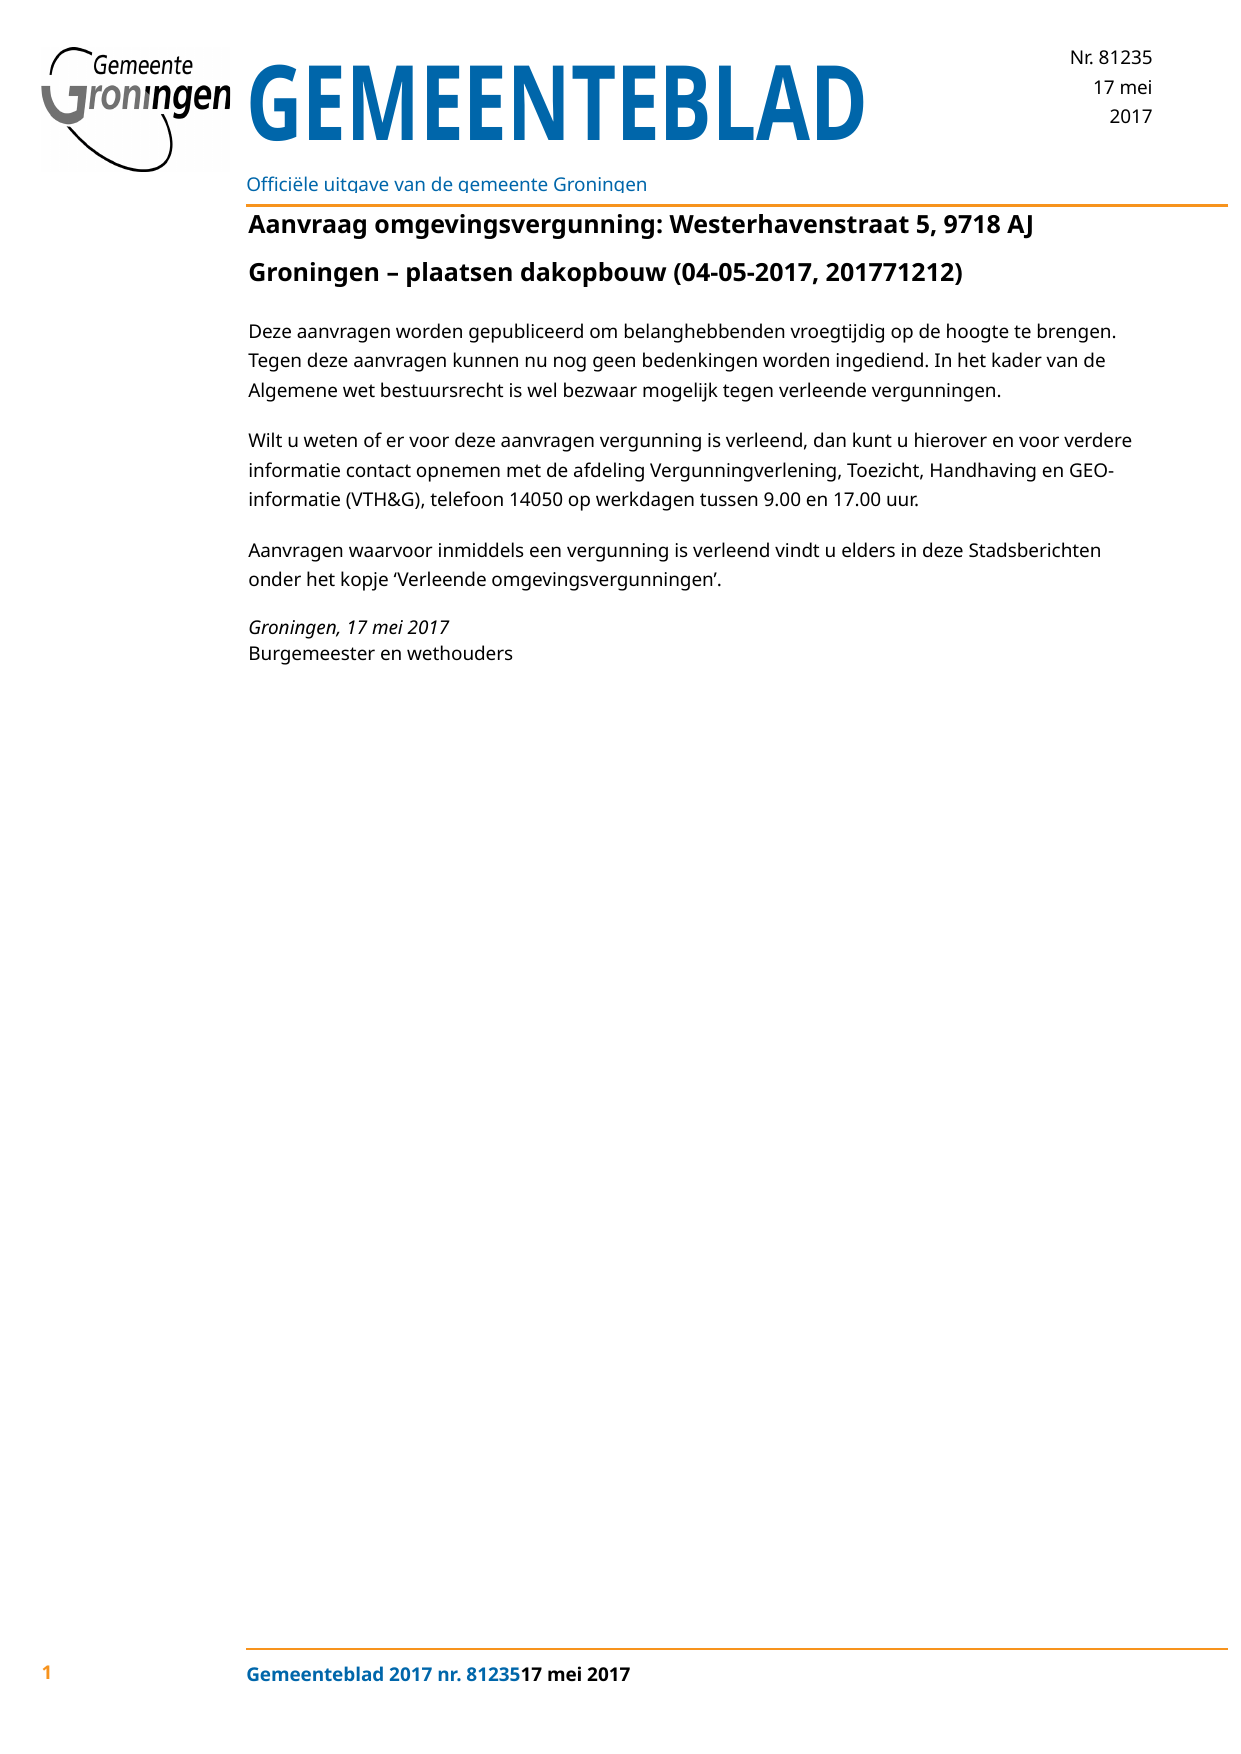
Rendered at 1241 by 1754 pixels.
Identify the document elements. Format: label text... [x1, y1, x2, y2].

text Groningen, 17 mei 2017 [248, 614, 1152, 640]
text Wilt u weten of er voor deze aanvragen vergunning is verleend, dan kunt u hierover en voor verdere informatie contact opnemen met de afdeling Vergunningverlening, Toezicht, Handhaving en GEO-informatie (VTH&G), telefoon 14050 op werkdagen tussen 9.00 en 17.00 uur. [248, 427, 1152, 512]
text Deze aanvragen worden gepubliceerd om belanghebbenden vroegtijdig op de hoogte te brengen. Tegen deze aanvragen kunnen nu nog geen bedenkingen worden ingediend. In het kader van de Algemene wet bestuursrecht is wel bezwaar mogelijk tegen verleende vergunningen. [248, 318, 1152, 403]
picture [41, 47, 231, 172]
text Burgemeester en wethouders [248, 640, 1152, 666]
text Aanvraag omgevingsvergunning: Westerhavenstraat 5, 9718 AJ Groningen – plaatsen dakopbouw (04-05-2017, 201771212) [248, 207, 1152, 288]
text Aanvragen waarvoor inmiddels een vergunning is verleend vindt u elders in deze Stadsberichten onder het kopje ‘Verleende omgevingsvergunningen’. [248, 537, 1152, 592]
